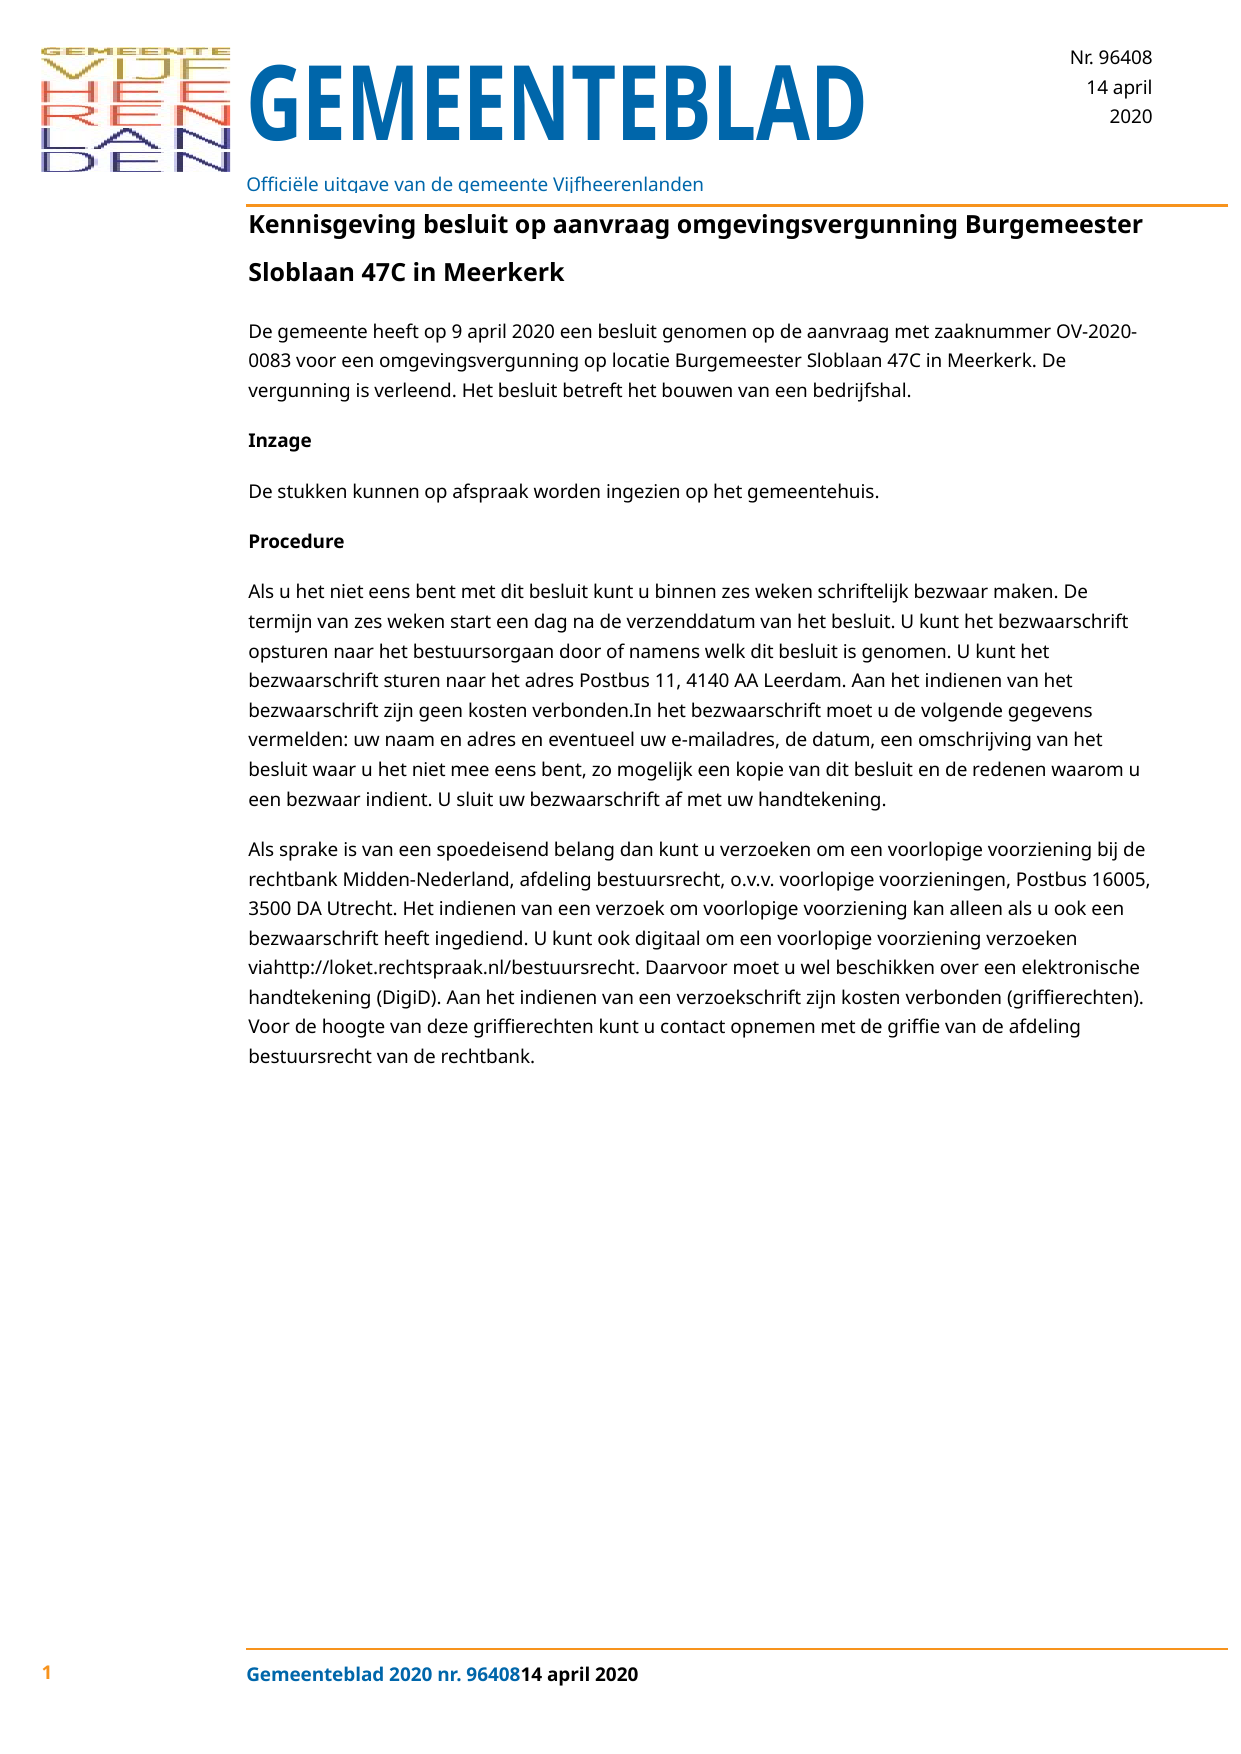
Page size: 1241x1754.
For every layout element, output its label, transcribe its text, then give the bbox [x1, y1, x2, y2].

text De stukken kunnen op afspraak worden ingezien op het gemeentehuis. [248, 478, 1152, 504]
picture [41, 47, 231, 172]
text Als u het niet eens bent met dit besluit kunt u binnen zes weken schriftelijk bezwaar maken. De termijn van zes weken start een dag na de verzenddatum van het besluit. U kunt het bezwaarschrift opsturen naar het bestuursorgaan door of namens welk dit besluit is genomen. U kunt het bezwaarschrift sturen naar het adres Postbus 11, 4140 AA Leerdam. Aan het indienen van het bezwaarschrift zijn geen kosten verbonden.In het bezwaarschrift moet u de volgende gegevens vermelden: uw naam en adres en eventueel uw e-mailadres, de datum, een omschrijving van het besluit waar u het niet mee eens bent, zo mogelijk een kopie van dit besluit en de redenen waarom u een bezwaar indient. U sluit uw bezwaarschrift af met uw handtekening. [248, 579, 1152, 812]
text De gemeente heeft op 9 april 2020 een besluit genomen op de aanvraag met zaaknummer OV-2020-0083 voor een omgevingsvergunning op locatie Burgemeester Sloblaan 47C in Meerkerk. De vergunning is verleend. Het besluit betreft het bouwen van een bedrijfshal. [248, 318, 1152, 403]
text Als sprake is van een spoedeisend belang dan kunt u verzoeken om een voorlopige voorziening bij de rechtbank Midden-Nederland, afdeling bestuursrecht, o.v.v. voorlopige voorzieningen, Postbus 16005, 3500 DA Utrecht. Het indienen van een verzoek om voorlopige voorziening kan alleen als u ook een bezwaarschrift heeft ingediend. U kunt ook digitaal om een voorlopige voorziening verzoeken viahttp://loket.rechtspraak.nl/bestuursrecht. Daarvoor moet u wel beschikken over een elektronische handtekening (DigiD). Aan het indienen van een verzoekschrift zijn kosten verbonden (griffierechten). Voor de hoogte van deze griffierechten kunt u contact opnemen met de griffie van de afdeling bestuursrecht van de rechtbank. [248, 836, 1152, 1069]
text Inzage [248, 427, 1152, 453]
text Kennisgeving besluit op aanvraag omgevingsvergunning Burgemeester Sloblaan 47C in Meerkerk [248, 207, 1152, 288]
text Procedure [248, 528, 1152, 554]
